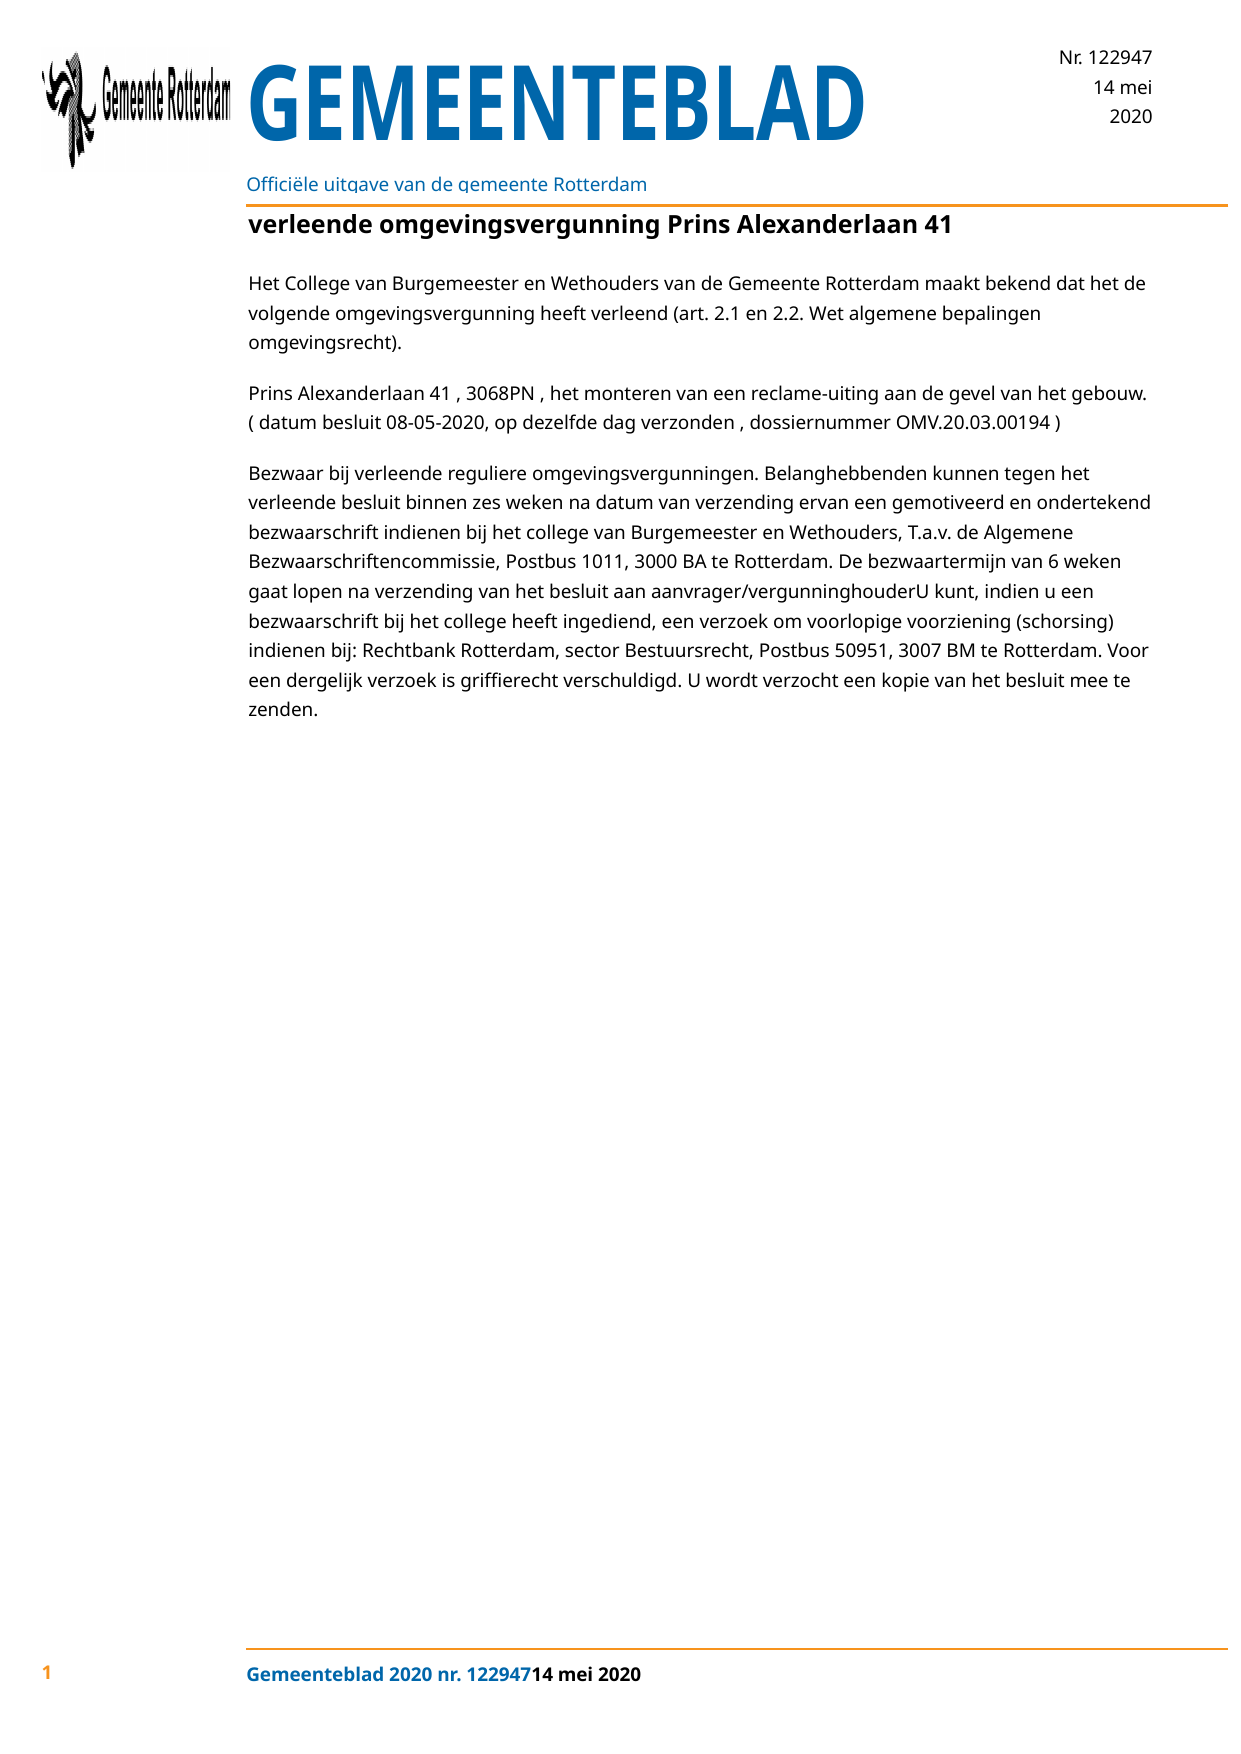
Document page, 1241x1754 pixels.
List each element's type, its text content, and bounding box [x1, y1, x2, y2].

text Het College van Burgemeester en Wethouders van de Gemeente Rotterdam maakt bekend dat het de volgende omgevingsvergunning heeft verleend (art. 2.1 en 2.2. Wet algemene bepalingen omgevingsrecht). [248, 270, 1152, 355]
picture [41, 47, 231, 172]
text verleende omgevingsvergunning Prins Alexanderlaan 41 [248, 207, 1152, 241]
text Prins Alexanderlaan 41 , 3068PN , het monteren van een reclame-uiting aan de gevel van het gebouw.( datum besluit 08-05-2020, op dezelfde dag verzonden , dossiernummer OMV.20.03.00194 ) [248, 380, 1152, 435]
text Bezwaar bij verleende reguliere omgevingsvergunningen. Belanghebbenden kunnen tegen het verleende besluit binnen zes weken na datum van verzending ervan een gemotiveerd en ondertekend bezwaarschrift indienen bij het college van Burgemeester en Wethouders, T.a.v. de Algemene Bezwaarschriftencommissie, Postbus 1011, 3000 BA te Rotterdam. De bezwaartermijn van 6 weken gaat lopen na verzending van het besluit aan aanvrager/vergunninghouderU kunt, indien u een bezwaarschrift bij het college heeft ingediend, een verzoek om voorlopige voorziening (schorsing) indienen bij: Rechtbank Rotterdam, sector Bestuursrecht, Postbus 50951, 3007 BM te Rotterdam. Voor een dergelijk verzoek is griffierecht verschuldigd. U wordt verzocht een kopie van het besluit mee te zenden. [248, 460, 1152, 722]
